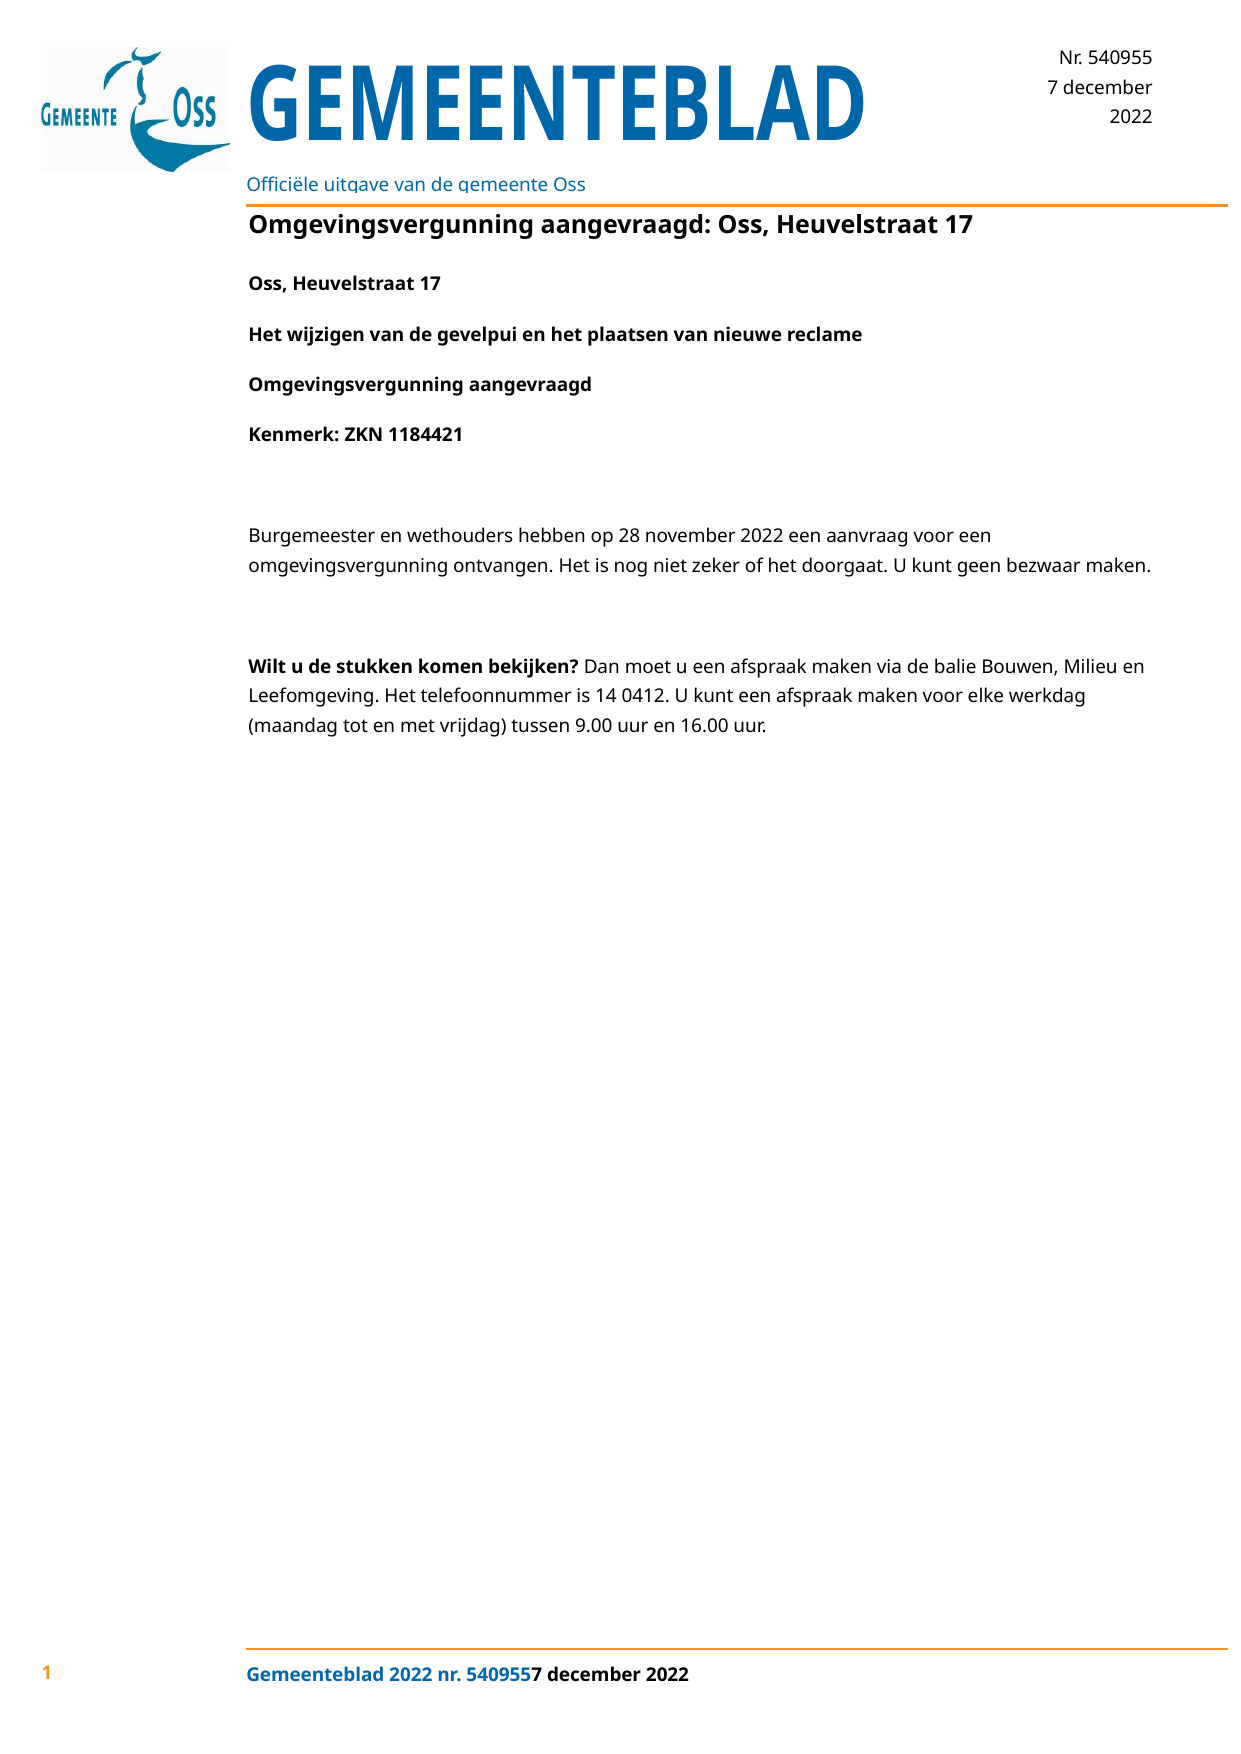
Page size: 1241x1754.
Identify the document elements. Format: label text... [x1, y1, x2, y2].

text Oss, Heuvelstraat 17 [248, 270, 1152, 296]
text Omgevingsvergunning aangevraagd: Oss, Heuvelstraat 17 [248, 207, 1152, 241]
text Omgevingsvergunning aangevraagd [248, 371, 1152, 397]
text Kenmerk: ZKN 1184421 [248, 422, 1152, 447]
text Burgemeester en wethouders hebben op 28 november 2022 een aanvraag voor een omgevingsvergunning ontvangen. Het is nog niet zeker of het doorgaat. U kunt geen bezwaar maken. [248, 522, 1152, 578]
picture [41, 47, 231, 172]
text Het wijzigen van de gevelpui en het plaatsen van nieuwe reclame [248, 321, 1152, 346]
text Wilt u de stukken komen bekijken? Dan moet u een afspraak maken via de balie Bouwen, Milieu en Leefomgeving. Het telefoonnummer is 14 0412. U kunt een afspraak maken voor elke werkdag (maandag tot en met vrijdag) tussen 9.00 uur en 16.00 uur. [248, 653, 1152, 738]
